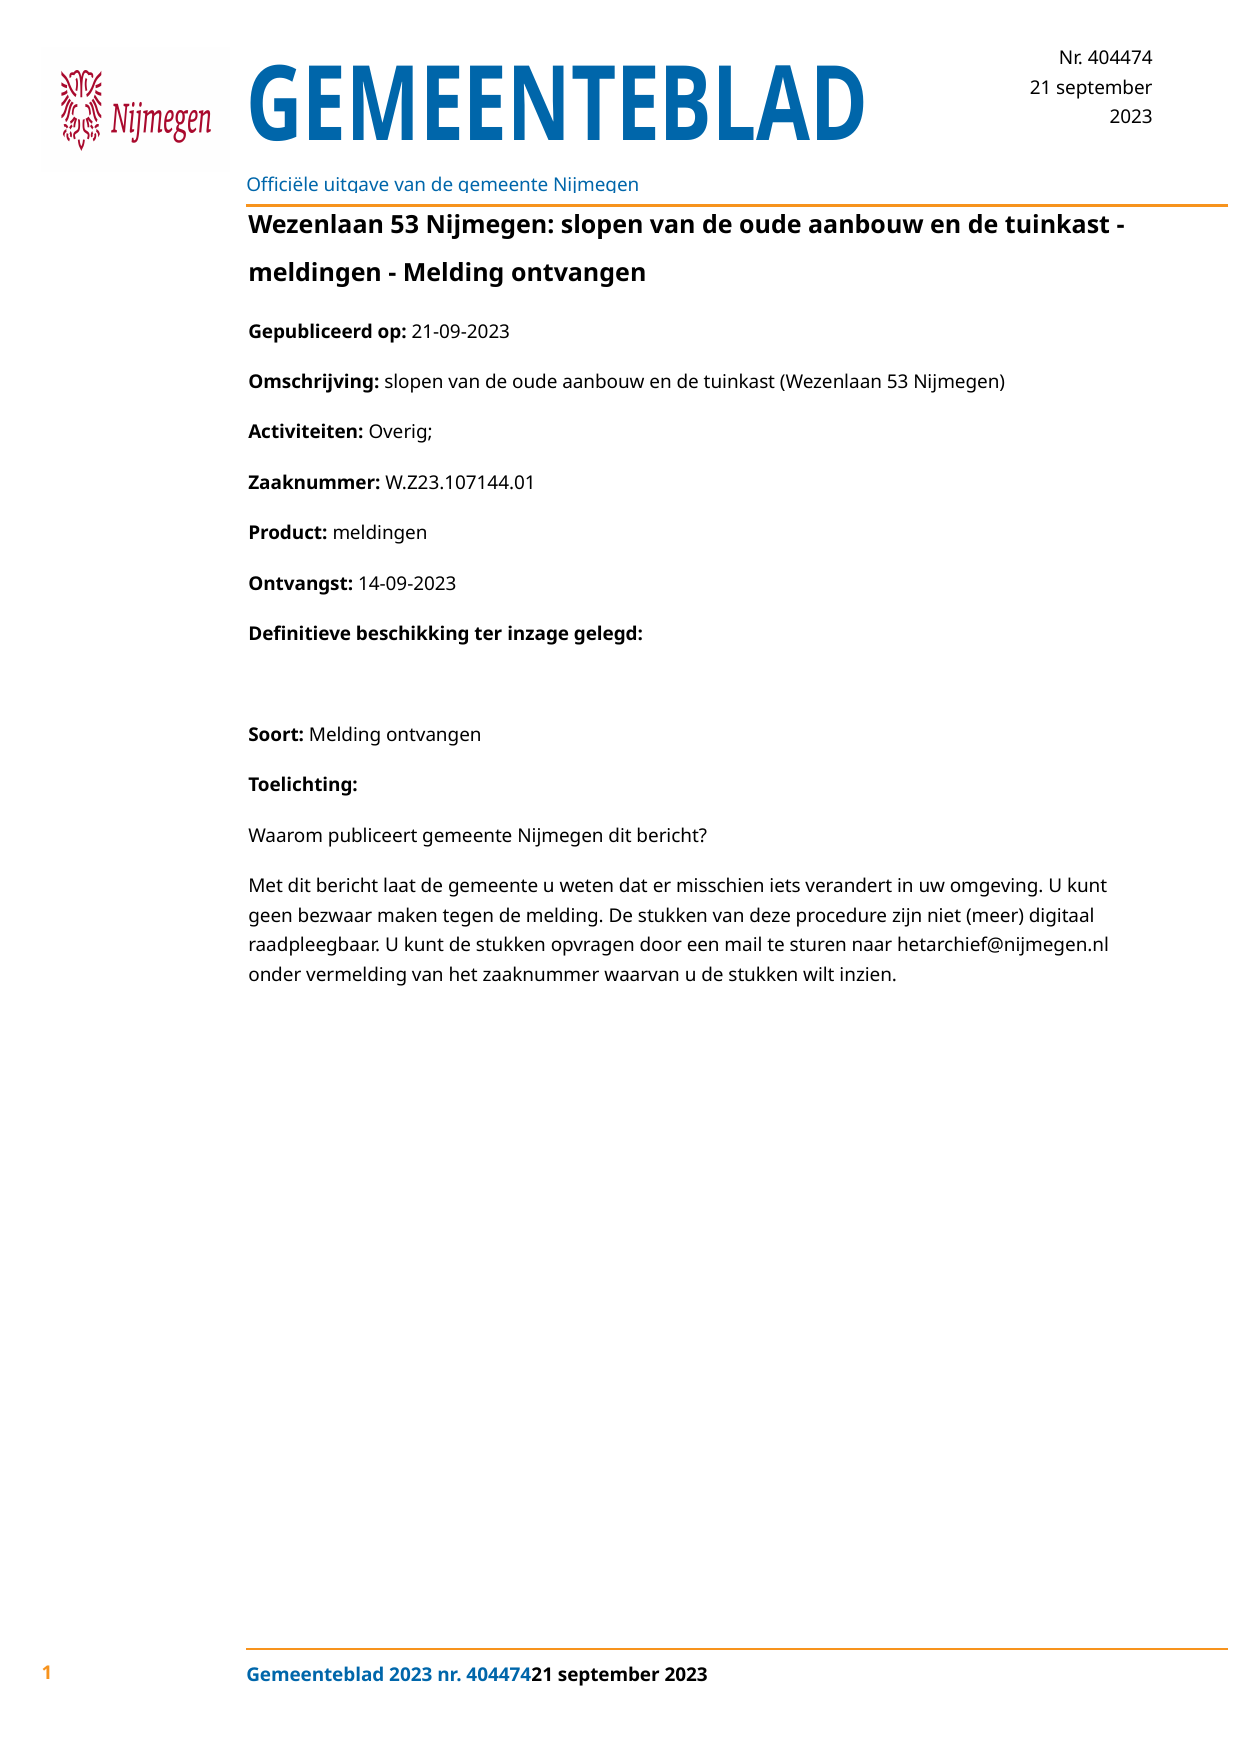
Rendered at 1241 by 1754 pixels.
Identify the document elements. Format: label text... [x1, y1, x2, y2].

picture [41, 47, 231, 172]
text Gepubliceerd op: 21-09-2023 [248, 318, 1152, 344]
text Omschrijving: slopen van de oude aanbouw en de tuinkast (Wezenlaan 53 Nijmegen) [248, 368, 1152, 394]
text Wezenlaan 53 Nijmegen: slopen van de oude aanbouw en de tuinkast - meldingen - Melding ontvangen [248, 207, 1152, 288]
text Product: meldingen [248, 519, 1152, 545]
text Waarom publiceert gemeente Nijmegen dit bericht? [248, 822, 1152, 848]
text Soort: Melding ontvangen [248, 721, 1152, 747]
text Ontvangst: 14-09-2023 [248, 570, 1152, 596]
text Met dit bericht laat de gemeente u weten dat er misschien iets verandert in uw omgeving. U kunt geen bezwaar maken tegen de melding. De stukken van deze procedure zijn niet (meer) digitaal raadpleegbaar. U kunt de stukken opvragen door een mail te sturen naar hetarchief@nijmegen.nl onder vermelding van het zaaknummer waarvan u de stukken wilt inzien. [248, 872, 1152, 987]
text Definitieve beschikking ter inzage gelegd: [248, 620, 1152, 646]
text Activiteiten: Overig; [248, 419, 1152, 444]
text Zaaknummer: W.Z23.107144.01 [248, 469, 1152, 495]
text Toelichting: [248, 772, 1152, 797]
